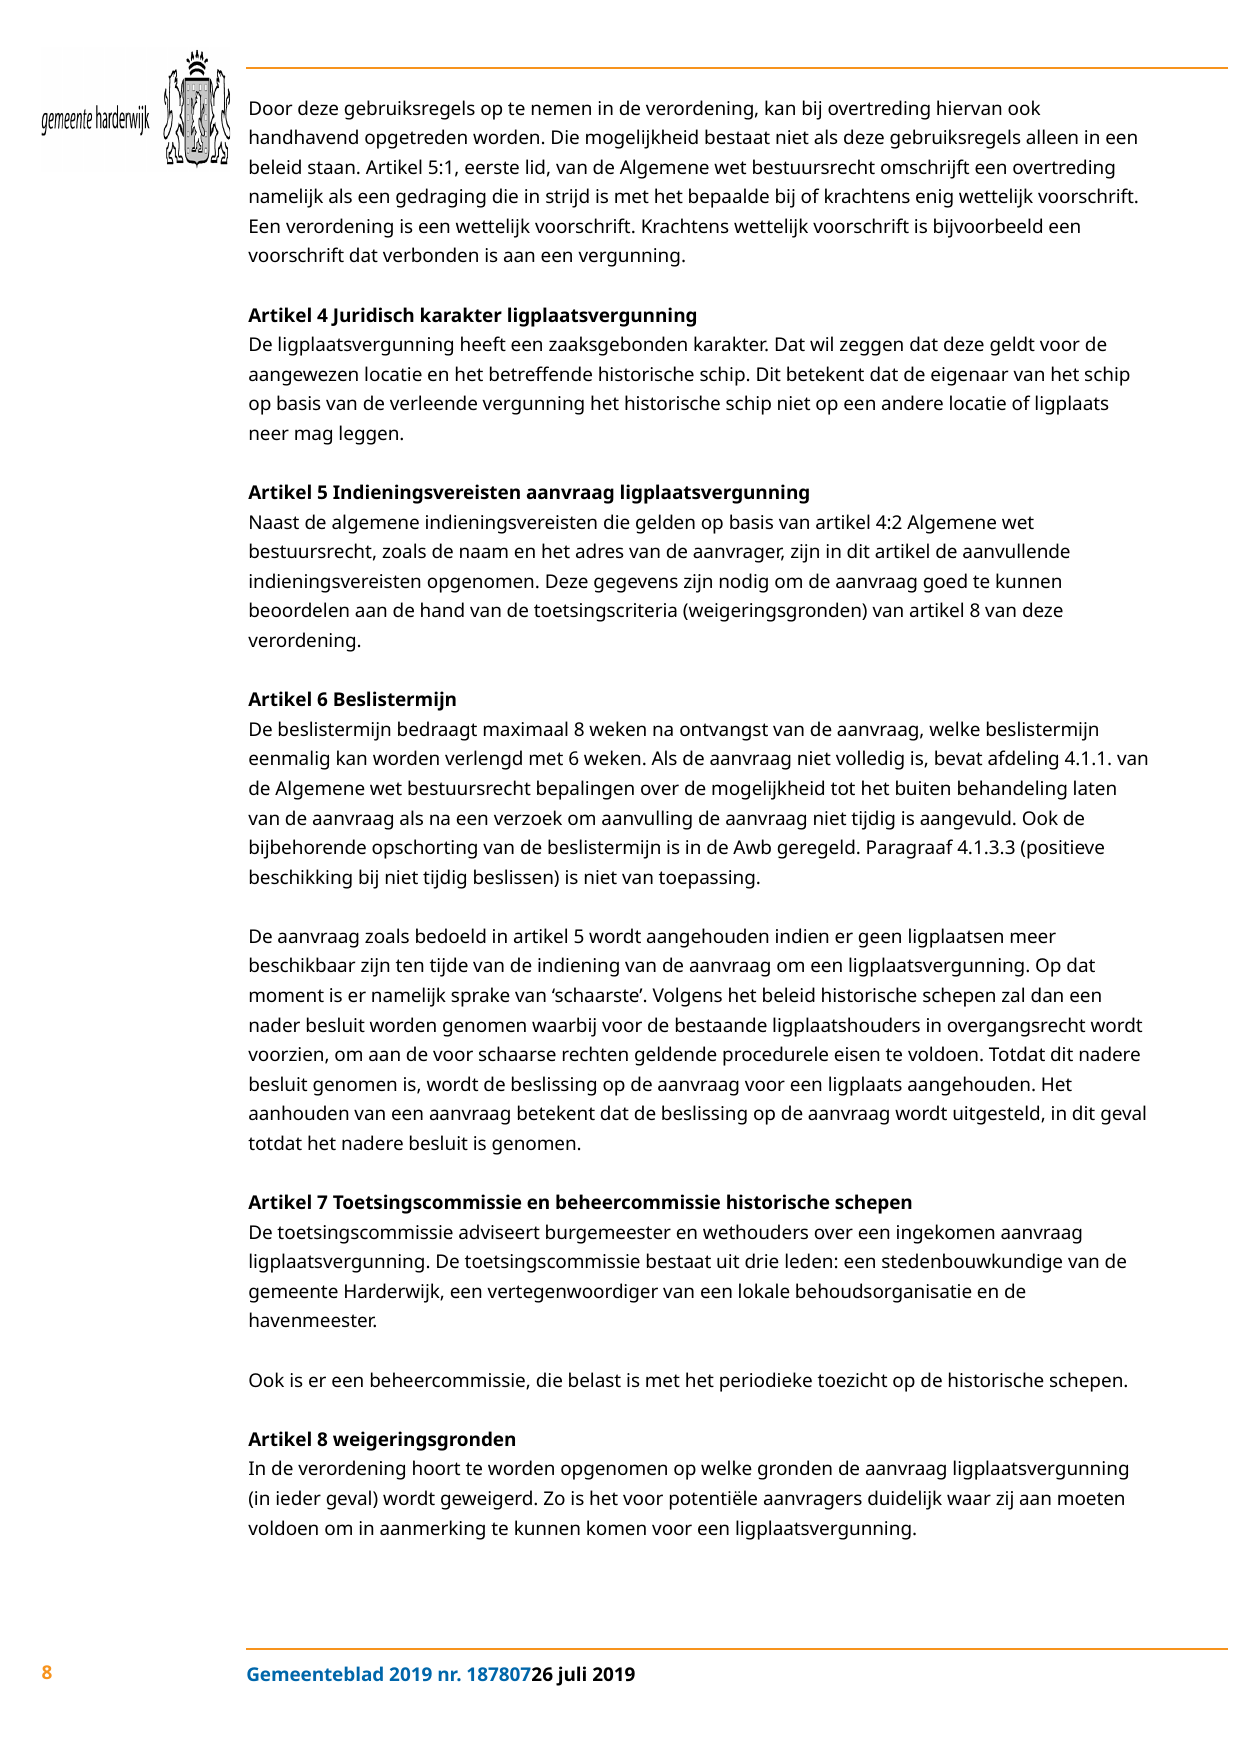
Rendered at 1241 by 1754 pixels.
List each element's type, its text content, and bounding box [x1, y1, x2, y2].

text De aanvraag zoals bedoeld in artikel 5 wordt aangehouden indien er geen ligplaatsen meer beschikbaar zijn ten tijde van de indiening van de aanvraag om een ligplaatsvergunning. Op dat moment is er namelijk sprake van ‘schaarste’. Volgens het beleid historische schepen zal dan een nader besluit worden genomen waarbij voor de bestaande ligplaatshouders in overgangsrecht wordt voorzien, om aan de voor schaarse rechten geldende procedurele eisen te voldoen. Totdat dit nadere besluit genomen is, wordt de beslissing op de aanvraag voor een ligplaats aangehouden. Het aanhouden van een aanvraag betekent dat de beslissing op de aanvraag wordt uitgesteld, in dit geval totdat het nadere besluit is genomen. [248, 923, 1152, 1156]
text De toetsingscommissie adviseert burgemeester en wethouders over een ingekomen aanvraag ligplaatsvergunning. De toetsingscommissie bestaat uit drie leden: een stedenbouwkundige van de gemeente Harderwijk, een vertegenwoordiger van een lokale behoudsorganisatie en de havenmeester. [248, 1219, 1152, 1333]
text Artikel 8 weigeringsgronden [248, 1426, 1152, 1452]
text De beslistermijn bedraagt maximaal 8 weken na ontvangst van de aanvraag, welke beslistermijn eenmalig kan worden verlengd met 6 weken. Als de aanvraag niet volledig is, bevat afdeling 4.1.1. van de Algemene wet bestuursrecht bepalingen over de mogelijkheid tot het buiten behandeling laten van de aanvraag als na een verzoek om aanvulling de aanvraag niet tijdig is aangevuld. Ook de bijbehorende opschorting van de beslistermijn is in de Awb geregeld. Paragraaf 4.1.3.3 (positieve beschikking bij niet tijdig beslissen) is niet van toepassing. [248, 716, 1152, 890]
text Artikel 7 Toetsingscommissie en beheercommissie historische schepen [248, 1189, 1152, 1215]
text Door deze gebruiksregels op te nemen in de verordening, kan bij overtreding hiervan ook handhavend opgetreden worden. Die mogelijkheid bestaat niet als deze gebruiksregels alleen in een beleid staan. Artikel 5:1, eerste lid, van de Algemene wet bestuursrecht omschrijft een overtreding namelijk als een gedraging die in strijd is met het bepaalde bij of krachtens enig wettelijk voorschrift. Een verordening is een wettelijk voorschrift. Krachtens wettelijk voorschrift is bijvoorbeeld een voorschrift dat verbonden is aan een vergunning. [248, 95, 1152, 268]
text Artikel 5 Indieningsvereisten aanvraag ligplaatsvergunning [248, 479, 1152, 505]
picture [41, 47, 231, 172]
text De ligplaatsvergunning heeft een zaaksgebonden karakter. Dat wil zeggen dat deze geldt voor de aangewezen locatie en het betreffende historische schip. Dit betekent dat de eigenaar van het schip op basis van de verleende vergunning het historische schip niet op een andere locatie of ligplaats neer mag leggen. [248, 331, 1152, 446]
text Artikel 4 Juridisch karakter ligplaatsvergunning [248, 302, 1152, 328]
text Ook is er een beheercommissie, die belast is met het periodieke toezicht op de historische schepen. [248, 1367, 1152, 1393]
text Naast de algemene indieningsvereisten die gelden op basis van artikel 4:2 Algemene wet bestuursrecht, zoals de naam en het adres van de aanvrager, zijn in dit artikel de aanvullende indieningsvereisten opgenomen. Deze gegevens zijn nodig om de aanvraag goed te kunnen beoordelen aan de hand van de toetsingscriteria (weigeringsgronden) van artikel 8 van deze verordening. [248, 509, 1152, 653]
text Artikel 6 Beslistermijn [248, 686, 1152, 712]
text In de verordening hoort te worden opgenomen op welke gronden de aanvraag ligplaatsvergunning (in ieder geval) wordt geweigerd. Zo is het voor potentiële aanvragers duidelijk waar zij aan moeten voldoen om in aanmerking te kunnen komen voor een ligplaatsvergunning. [248, 1456, 1152, 1541]
